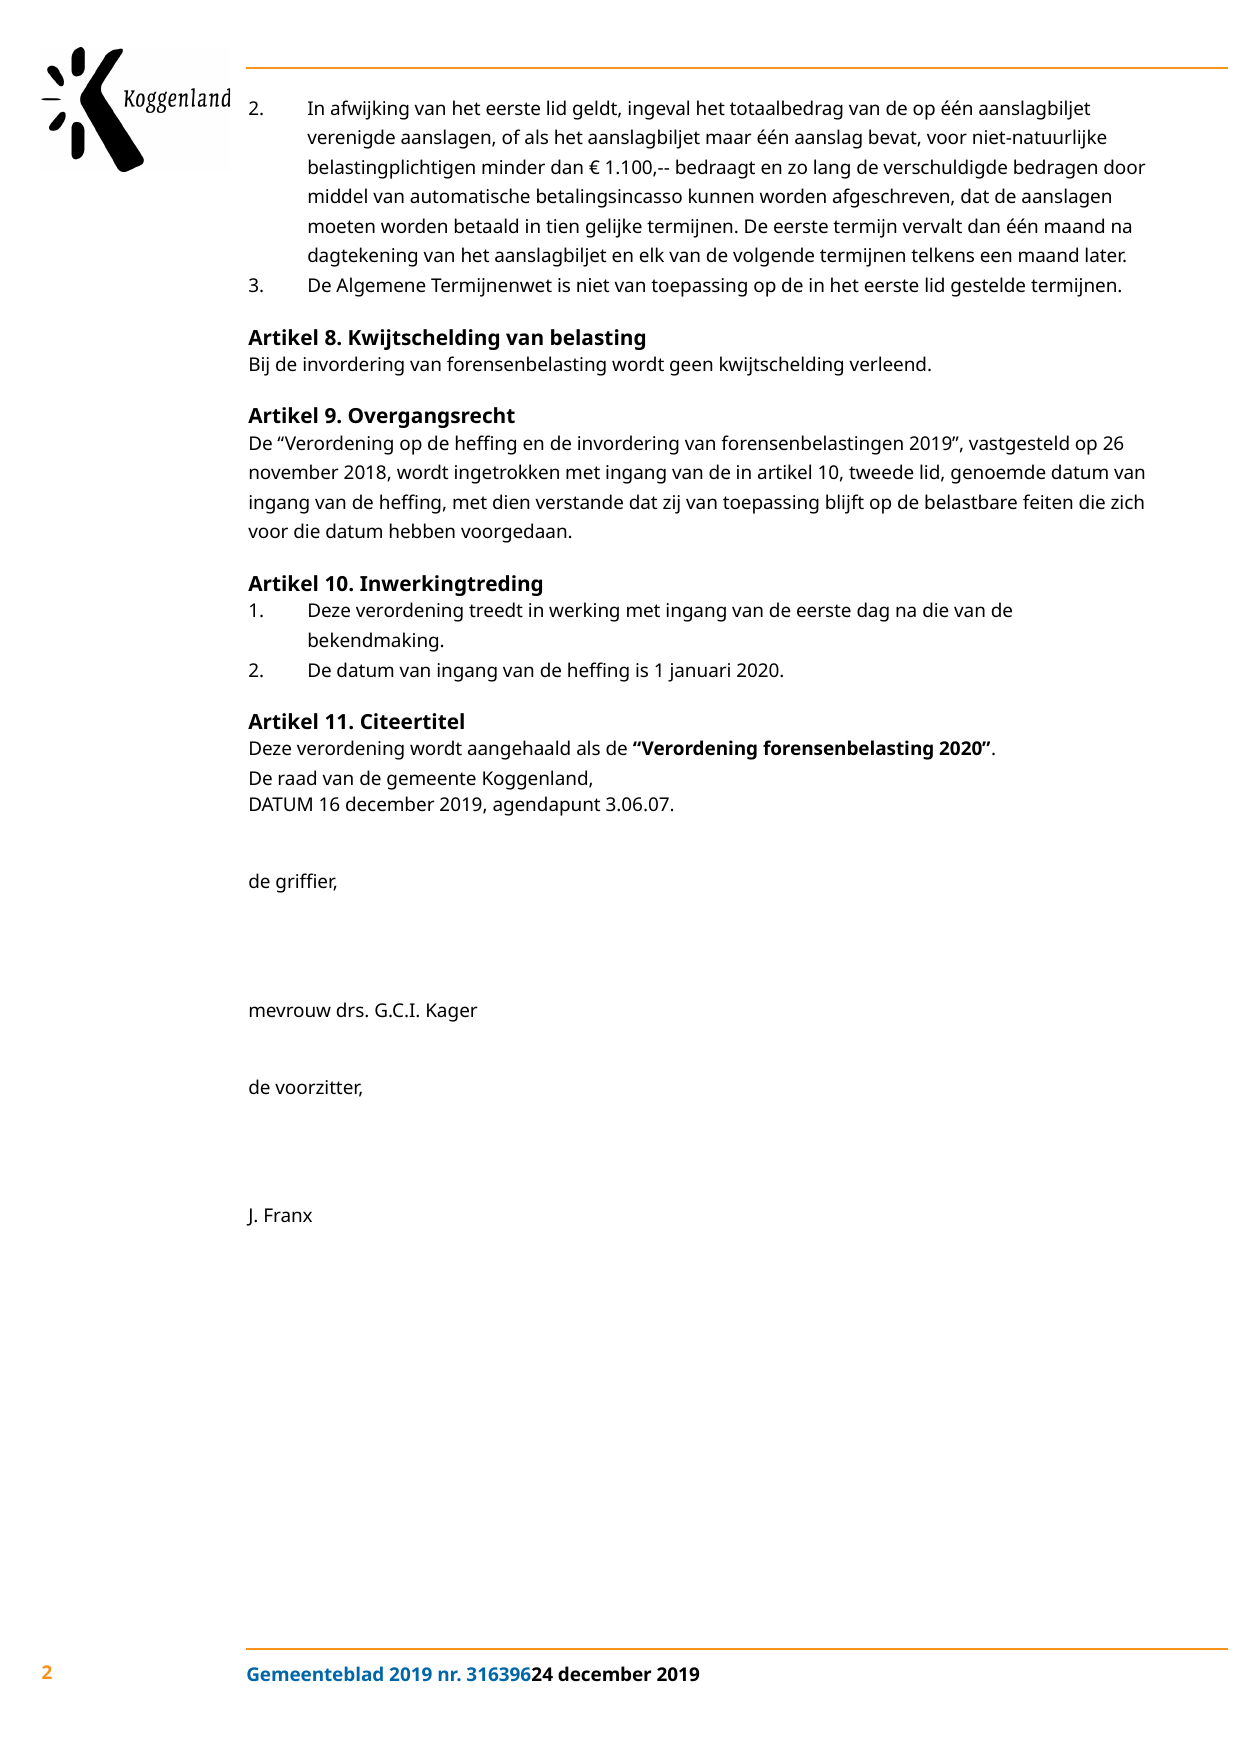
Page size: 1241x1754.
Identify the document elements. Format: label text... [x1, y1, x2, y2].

text Artikel 10. Inwerkingtreding [248, 569, 1152, 598]
text Deze verordening wordt aangehaald als de “Verordening forensenbelasting 2020”. [248, 736, 1152, 761]
picture [41, 47, 231, 172]
list De datum van ingang van de heffing is 1 januari 2020. [248, 657, 1152, 682]
text De “Verordening op de heffing en de invordering van forensenbelastingen 2019”, vastgesteld op 26 november 2018, wordt ingetrokken met ingang van de in artikel 10, tweede lid, genoemde datum van ingang van de heffing, met dien verstande dat zij van toepassing blijft op de belastbare feiten die zich voor die datum hebben voorgedaan. [248, 430, 1152, 544]
text mevrouw drs. G.C.I. Kager [248, 997, 1152, 1022]
text Artikel 8. Kwijtschelding van belasting [248, 323, 1152, 351]
text Bij de invordering van forensenbelasting wordt geen kwijtschelding verleend. [248, 351, 1152, 377]
list De Algemene Termijnenwet is niet van toepassing op de in het eerste lid gestelde termijnen. [248, 272, 1152, 298]
text De raad van de gemeente Koggenland, [248, 765, 1152, 791]
text J. Franx [248, 1203, 1152, 1228]
text DATUM 16 december 2019, agendapunt 3.06.07. [248, 791, 1152, 817]
list In afwijking van het eerste lid geldt, ingeval het totaalbedrag van de op één aanslagbiljet verenigde aanslagen, of als het aanslagbiljet maar één aanslag bevat, voor niet-natuurlijke belastingplichtigen minder dan € 1.100,-- bedraagt en zo lang de verschuldigde bedragen door middel van automatische betalingsincasso kunnen worden afgeschreven, dat de aanslagen moeten worden betaald in tien gelijke termijnen. De eerste termijn vervalt dan één maand na dagtekening van het aanslagbiljet en elk van de volgende termijnen telkens een maand later. [248, 95, 1152, 268]
text de griffier, [248, 868, 1152, 894]
text Artikel 9. Overgangsrecht [248, 402, 1152, 430]
text de voorzitter, [248, 1074, 1152, 1100]
list Deze verordening treedt in werking met ingang van de eerste dag na die van de bekendmaking. [248, 598, 1152, 653]
text Artikel 11. Citeertitel [248, 707, 1152, 736]
